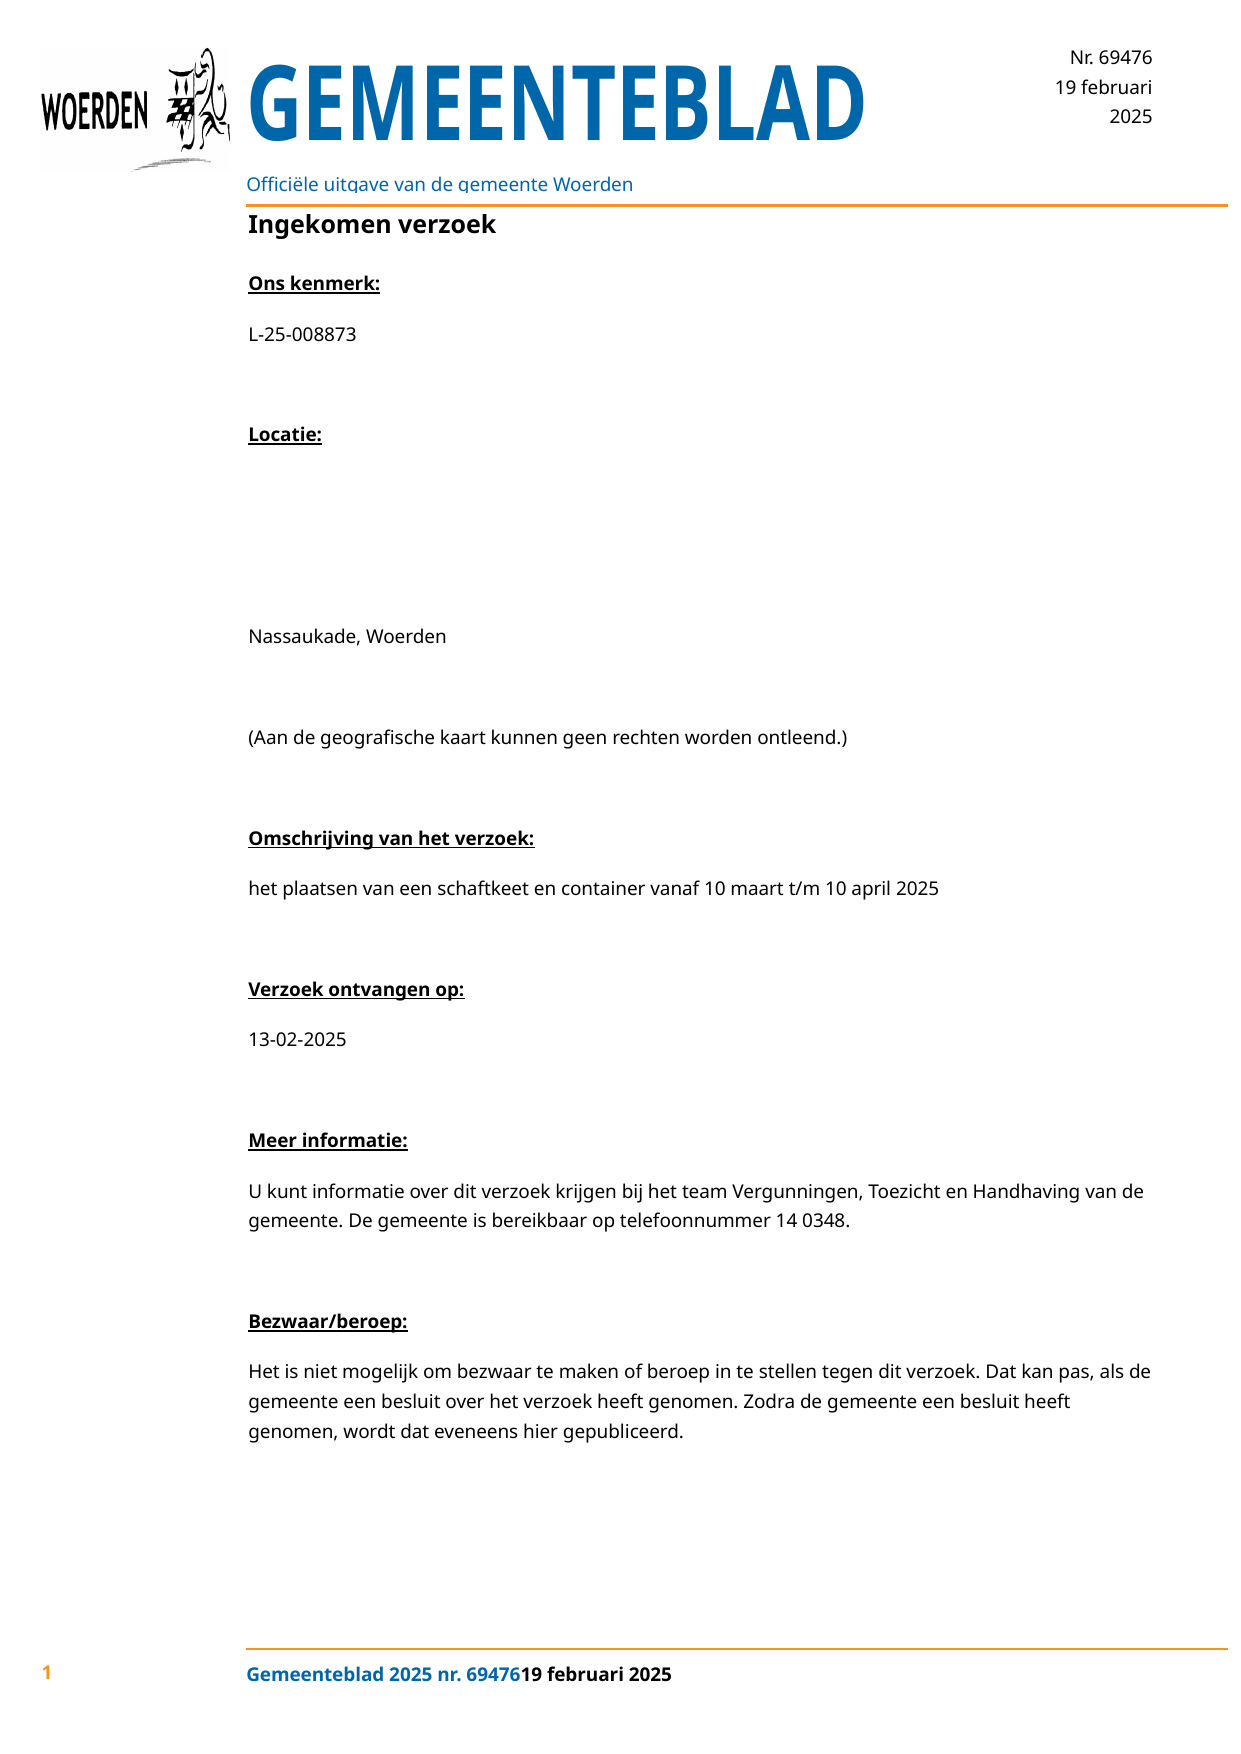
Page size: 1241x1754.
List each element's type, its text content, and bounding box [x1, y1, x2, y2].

text Ons kenmerk: [248, 270, 1152, 296]
text het plaatsen van een schaftkeet en container vanaf 10 maart t/m 10 april 2025 [248, 875, 1152, 901]
text Bezwaar/beroep: [248, 1308, 1152, 1334]
text (Aan de geografische kaart kunnen geen rechten worden ontleend.) [248, 724, 1152, 750]
text U kunt informatie over dit verzoek krijgen bij het team Vergunningen, Toezicht en Handhaving van de gemeente. De gemeente is bereikbaar op telefoonnummer 14 0348. [248, 1178, 1152, 1233]
text Omschrijving van het verzoek: [248, 825, 1152, 851]
text Meer informatie: [248, 1127, 1152, 1153]
text Locatie: [248, 422, 1152, 447]
text Nassaukade, Woerden [248, 623, 1152, 649]
text Ingekomen verzoek [248, 207, 1152, 241]
text L-25-008873 [248, 321, 1152, 346]
text 13-02-2025 [248, 1027, 1152, 1052]
text Het is niet mogelijk om bezwaar te maken of beroep in te stellen tegen dit verzoek. Dat kan pas, als de gemeente een besluit over het verzoek heeft genomen. Zodra de gemeente een besluit heeft genomen, wordt dat eveneens hier gepubliceerd. [248, 1359, 1152, 1443]
text Verzoek ontvangen op: [248, 976, 1152, 1002]
picture [41, 47, 231, 172]
